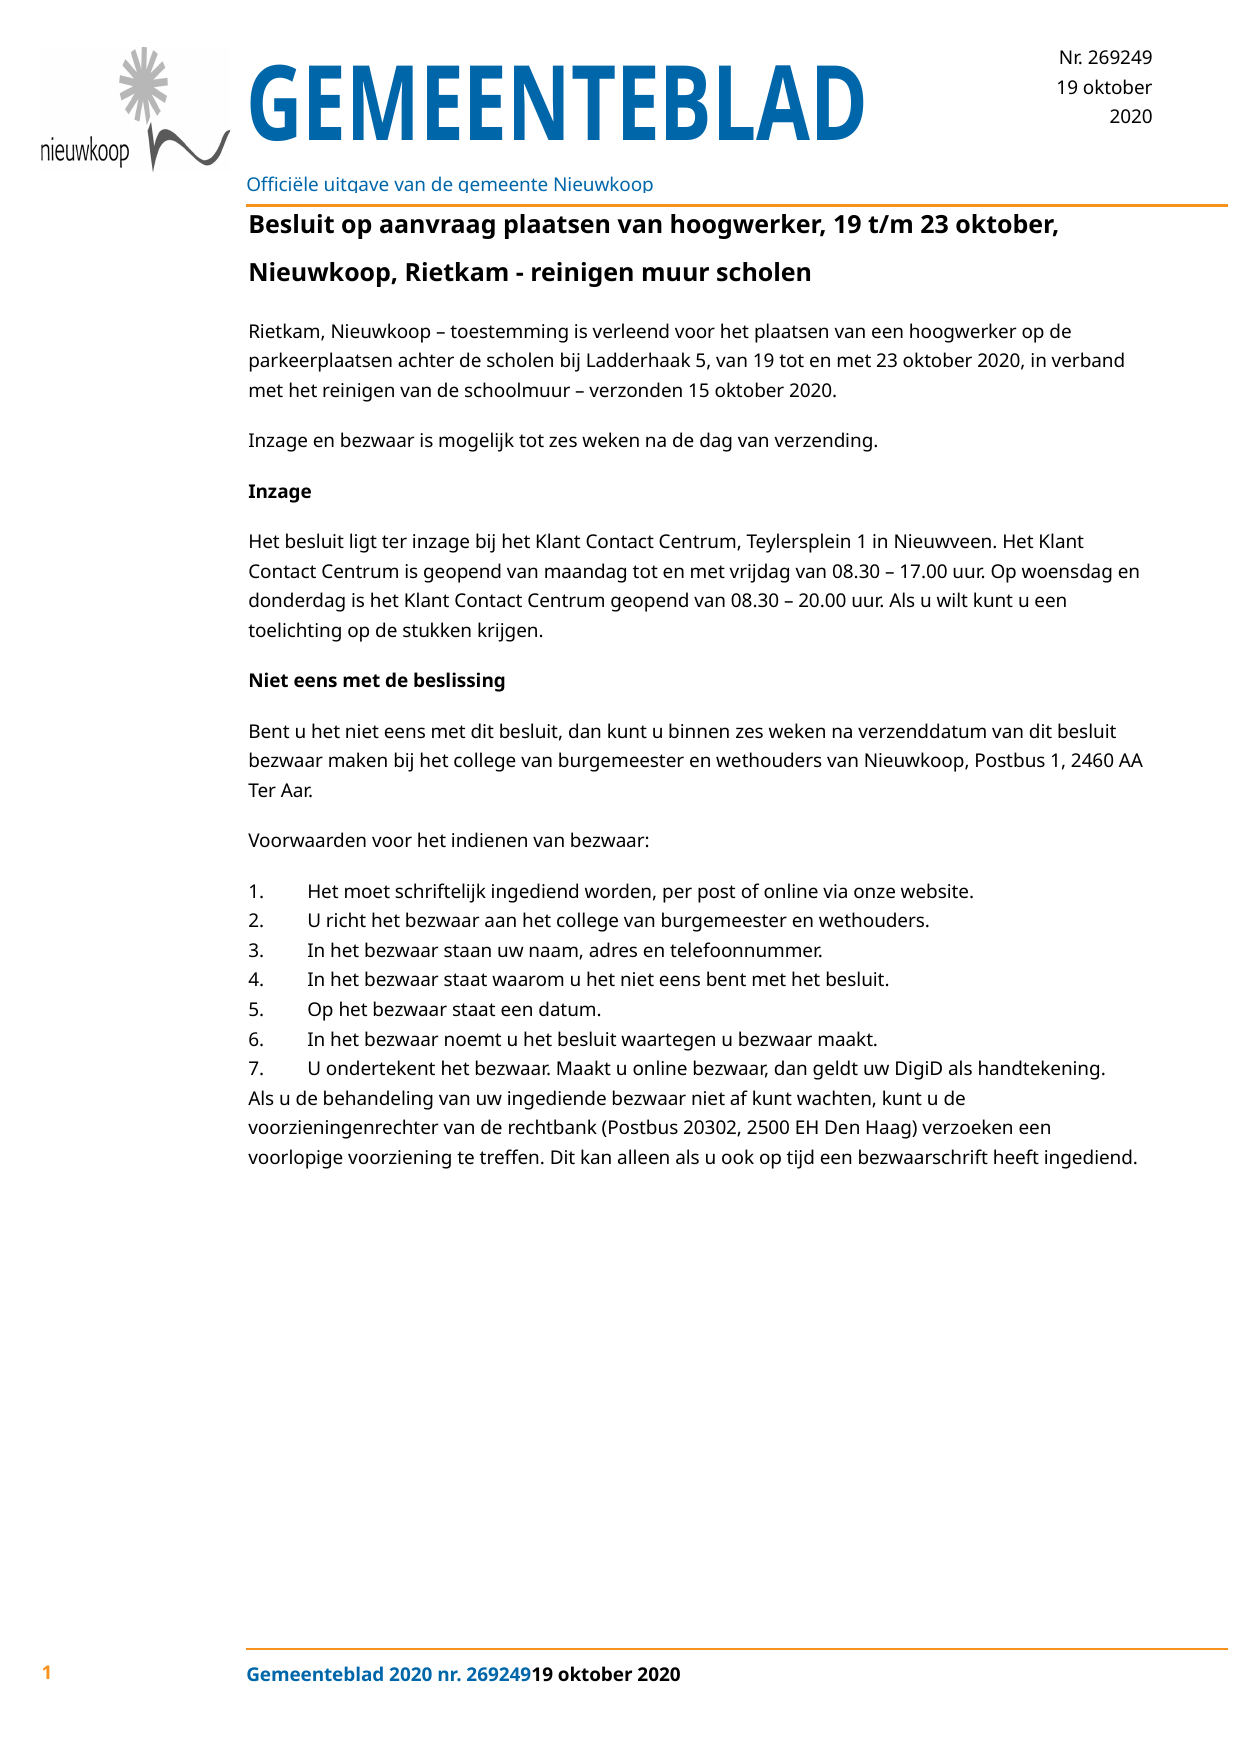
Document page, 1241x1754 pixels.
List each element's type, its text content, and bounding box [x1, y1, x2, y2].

text Bent u het niet eens met dit besluit, dan kunt u binnen zes weken na verzenddatum van dit besluit bezwaar maken bij het college van burgemeester en wethouders van Nieuwkoop, Postbus 1, 2460 AA Ter Aar. [248, 718, 1152, 803]
list U ondertekent het bezwaar. Maakt u online bezwaar, dan geldt uw DigiD als handtekening. [248, 1055, 1152, 1081]
text Voorwaarden voor het indienen van bezwaar: [248, 827, 1152, 853]
list U richt het bezwaar aan het college van burgemeester en wethouders. [248, 907, 1152, 933]
list Op het bezwaar staat een datum. [248, 996, 1152, 1022]
list In het bezwaar noemt u het besluit waartegen u bezwaar maakt. [248, 1026, 1152, 1052]
text Besluit op aanvraag plaatsen van hoogwerker, 19 t/m 23 oktober, Nieuwkoop, Rietkam - reinigen muur scholen [248, 207, 1152, 288]
list In het bezwaar staan uw naam, adres en telefoonnummer. [248, 937, 1152, 963]
list In het bezwaar staat waarom u het niet eens bent met het besluit. [248, 967, 1152, 992]
text Het besluit ligt ter inzage bij het Klant Contact Centrum, Teylersplein 1 in Nieuwveen. Het Klant Contact Centrum is geopend van maandag tot en met vrijdag van 08.30 – 17.00 uur. Op woensdag en donderdag is het Klant Contact Centrum geopend van 08.30 – 20.00 uur. Als u wilt kunt u een toelichting op de stukken krijgen. [248, 528, 1152, 643]
picture [41, 47, 231, 172]
text Inzage [248, 478, 1152, 504]
text Niet eens met de beslissing [248, 667, 1152, 693]
text Rietkam, Nieuwkoop – toestemming is verleend voor het plaatsen van een hoogwerker op de parkeerplaatsen achter de scholen bij Ladderhaak 5, van 19 tot en met 23 oktober 2020, in verband met het reinigen van de schoolmuur – verzonden 15 oktober 2020. [248, 318, 1152, 403]
text Als u de behandeling van uw ingediende bezwaar niet af kunt wachten, kunt u de voorzieningenrechter van de rechtbank (Postbus 20302, 2500 EH Den Haag) verzoeken een voorlopige voorziening te treffen. Dit kan alleen als u ook op tijd een bezwaarschrift heeft ingediend. [248, 1085, 1152, 1170]
text Inzage en bezwaar is mogelijk tot zes weken na de dag van verzending. [248, 427, 1152, 453]
list Het moet schriftelijk ingediend worden, per post of online via onze website. [248, 878, 1152, 904]
